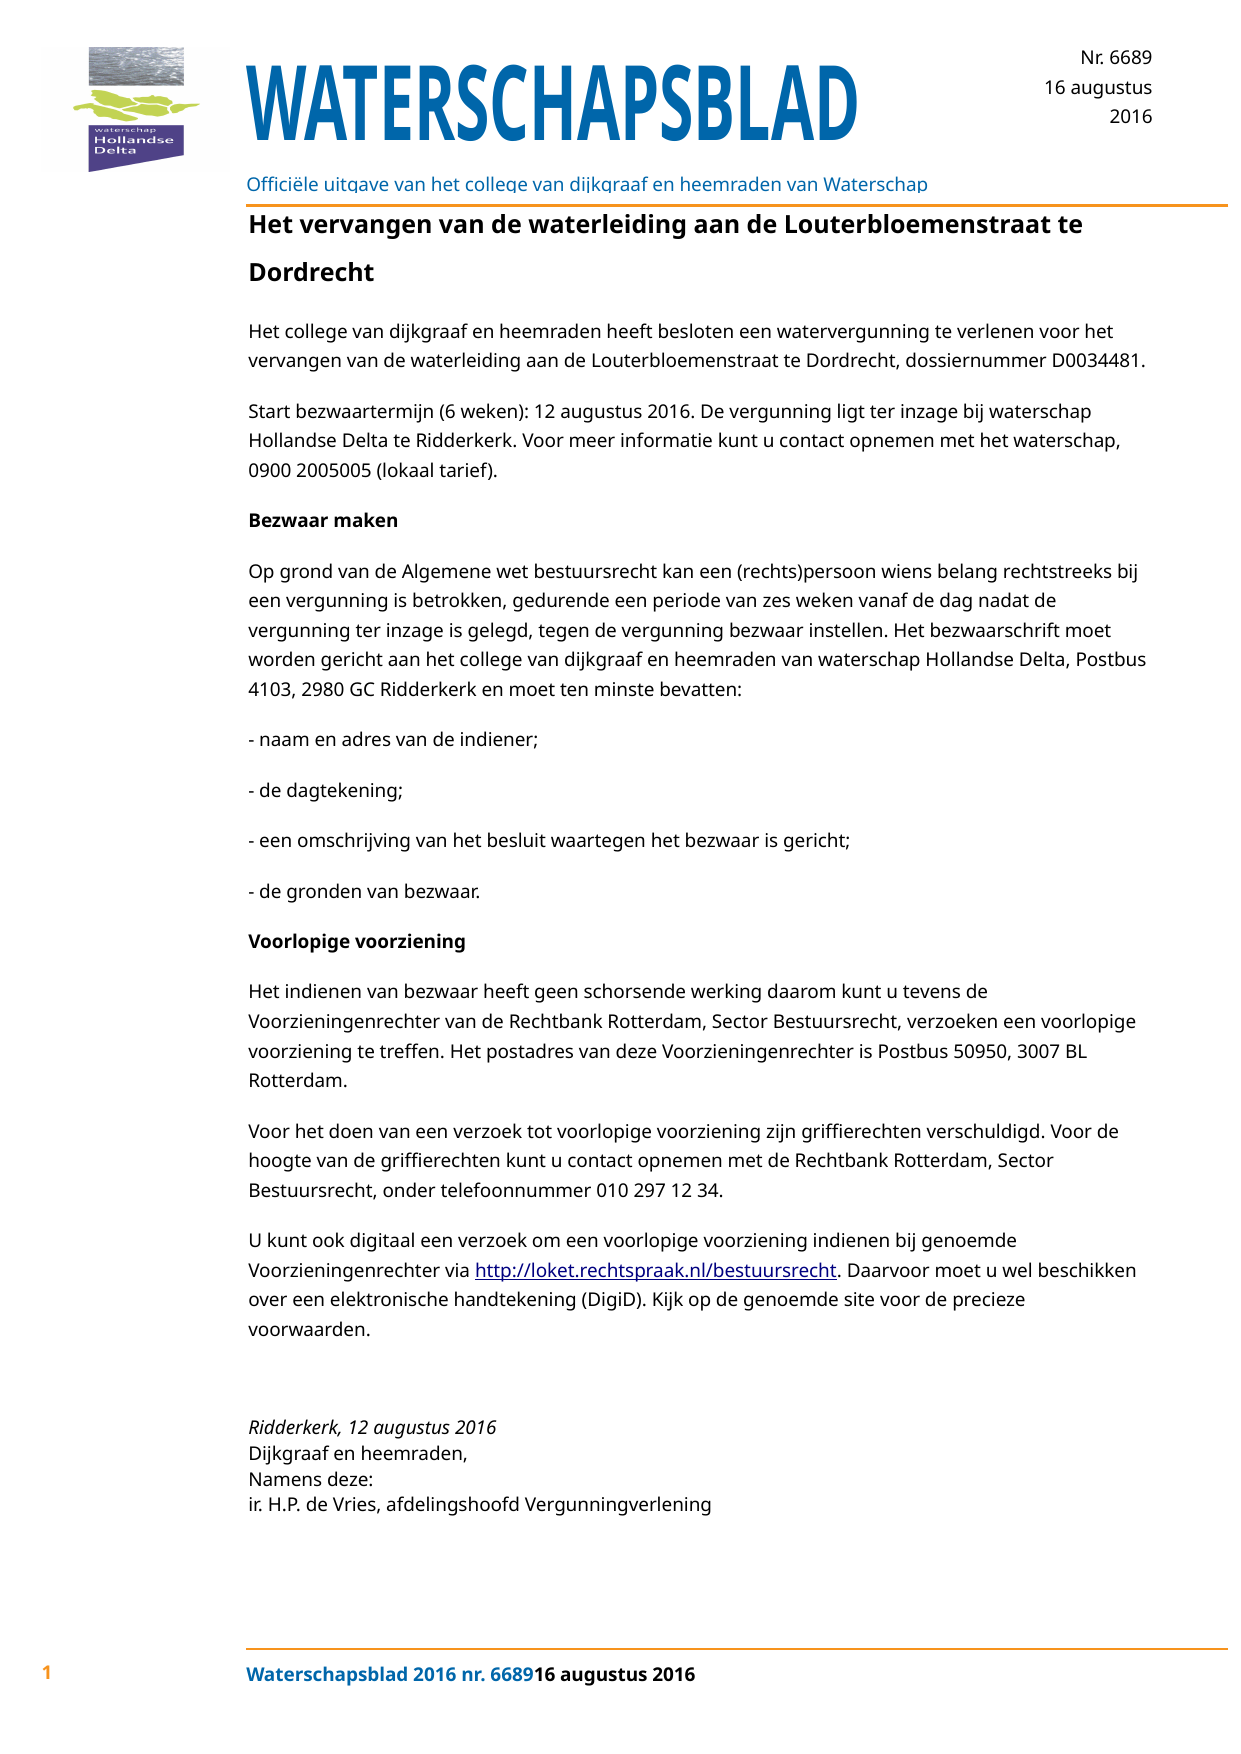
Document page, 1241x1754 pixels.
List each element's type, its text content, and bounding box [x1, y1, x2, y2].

text Dijkgraaf en heemraden, [248, 1440, 1152, 1466]
text Het vervangen van de waterleiding aan de Louterbloemenstraat te Dordrecht [248, 207, 1152, 288]
text Ridderkerk, 12 augustus 2016 [248, 1414, 1152, 1440]
text Namens deze: [248, 1466, 1152, 1492]
text Het indienen van bezwaar heeft geen schorsende werking daarom kunt u tevens de Voorzieningenrechter van de Rechtbank Rotterdam, Sector Bestuursrecht, verzoeken een voorlopige voorziening te treffen. Het postadres van deze Voorzieningenrechter is Postbus 50950, 3007 BL Rotterdam. [248, 979, 1152, 1093]
text U kunt ook digitaal een verzoek om een voorlopige voorziening indienen bij genoemde Voorzieningenrechter via http://loket.rechtspraak.nl/bestuursrecht. Daarvoor moet u wel beschikken over een elektronische handtekening (DigiD). Kijk op de genoemde site voor de precieze voorwaarden. [248, 1227, 1152, 1342]
text Het college van dijkgraaf en heemraden heeft besloten een watervergunning te verlenen voor het vervangen van de waterleiding aan de Louterbloemenstraat te Dordrecht, dossiernummer D0034481. [248, 318, 1152, 373]
text Op grond van de Algemene wet bestuursrecht kan een (rechts)persoon wiens belang rechtstreeks bij een vergunning is betrokken, gedurende een periode van zes weken vanaf de dag nadat de vergunning ter inzage is gelegd, tegen de vergunning bezwaar instellen. Het bezwaarschrift moet worden gericht aan het college van dijkgraaf en heemraden van waterschap Hollandse Delta, Postbus 4103, 2980 GC Ridderkerk en moet ten minste bevatten: [248, 558, 1152, 702]
text Start bezwaartermijn (6 weken): 12 augustus 2016. De vergunning ligt ter inzage bij waterschap Hollandse Delta te Ridderkerk. Voor meer informatie kunt u contact opnemen met het waterschap, 0900 2005005 (lokaal tarief). [248, 398, 1152, 483]
text - een omschrijving van het besluit waartegen het bezwaar is gericht; [248, 827, 1152, 853]
text - naam en adres van de indiener; [248, 727, 1152, 752]
text Bezwaar maken [248, 507, 1152, 533]
text - de dagtekening; [248, 777, 1152, 803]
text - de gronden van bezwaar. [248, 878, 1152, 904]
text Voorlopige voorziening [248, 928, 1152, 954]
text Voor het doen van een verzoek tot voorlopige voorziening zijn griffierechten verschuldigd. Voor de hoogte van de griffierechten kunt u contact opnemen met de Rechtbank Rotterdam, Sector Bestuursrecht, onder telefoonnummer 010 297 12 34. [248, 1118, 1152, 1203]
picture [41, 47, 231, 172]
text ir. H.P. de Vries, afdelingshoofd Vergunningverlening [248, 1492, 1152, 1517]
